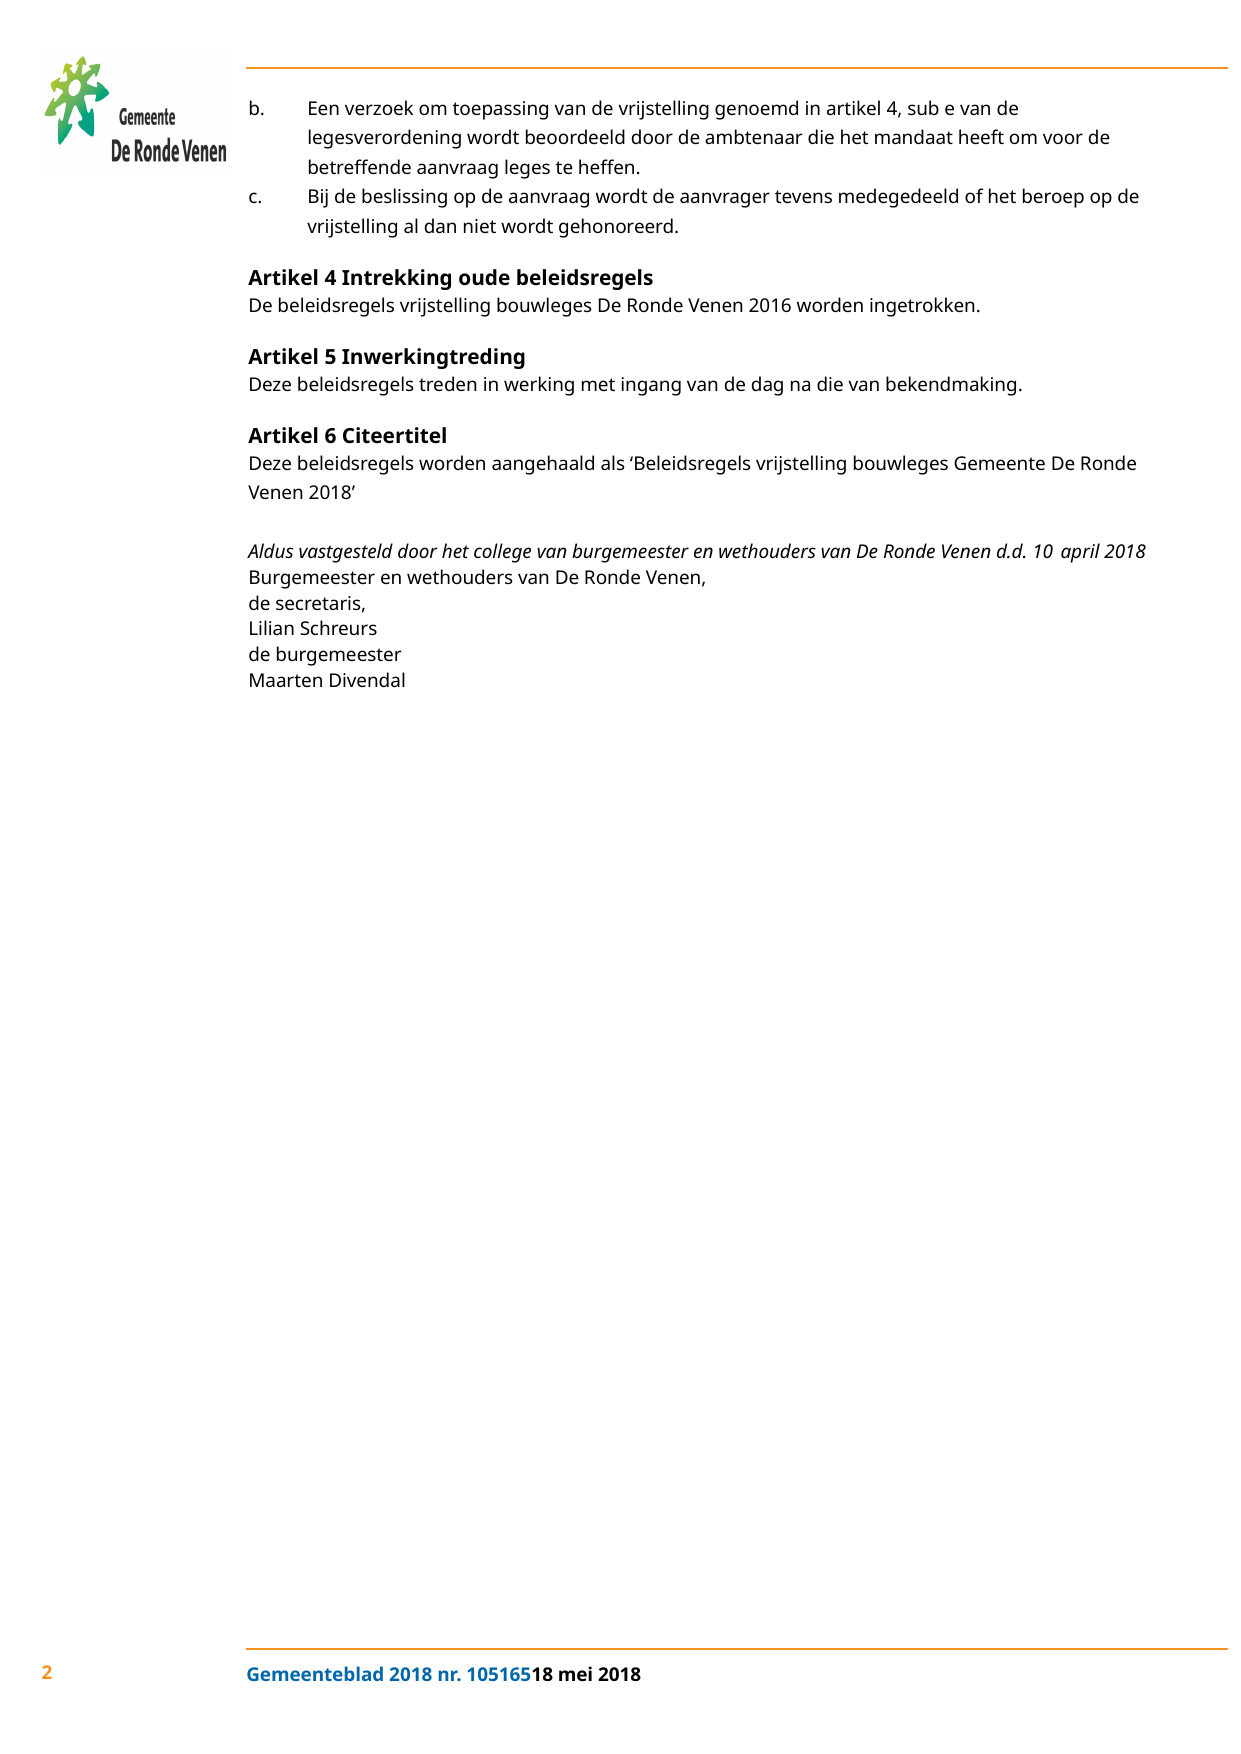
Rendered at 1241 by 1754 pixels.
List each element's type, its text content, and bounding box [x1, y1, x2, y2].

text Lilian Schreurs [248, 616, 1152, 641]
list Een verzoek om toepassing van de vrijstelling genoemd in artikel 4, sub e van de legesverordening wordt beoordeeld door de ambtenaar die het mandaat heeft om voor de betreffende aanvraag leges te heffen. [248, 95, 1152, 180]
text Maarten Divendal [248, 667, 1152, 693]
text Aldus vastgesteld door het college van burgemeester en wethouders van De Ronde Venen d.d. 10 april 2018 [248, 538, 1152, 564]
text Artikel 6 Citeertitel [248, 421, 1152, 450]
text de burgemeester [248, 641, 1152, 667]
text De beleidsregels vrijstelling bouwleges De Ronde Venen 2016 worden ingetrokken. [248, 292, 1152, 318]
text Artikel 4 Intrekking oude beleidsregels [248, 263, 1152, 292]
text Artikel 5 Inwerkingtreding [248, 342, 1152, 371]
text de secretaris, [248, 590, 1152, 616]
picture [41, 47, 231, 172]
text Deze beleidsregels worden aangehaald als ‘Beleidsregels vrijstelling bouwleges Gemeente De Ronde Venen 2018’ [248, 450, 1152, 505]
list Bij de beslissing op de aanvraag wordt de aanvrager tevens medegedeeld of het beroep op de vrijstelling al dan niet wordt gehonoreerd. [248, 183, 1152, 239]
text Burgemeester en wethouders van De Ronde Venen, [248, 564, 1152, 590]
text Deze beleidsregels treden in werking met ingang van de dag na die van bekendmaking. [248, 371, 1152, 397]
